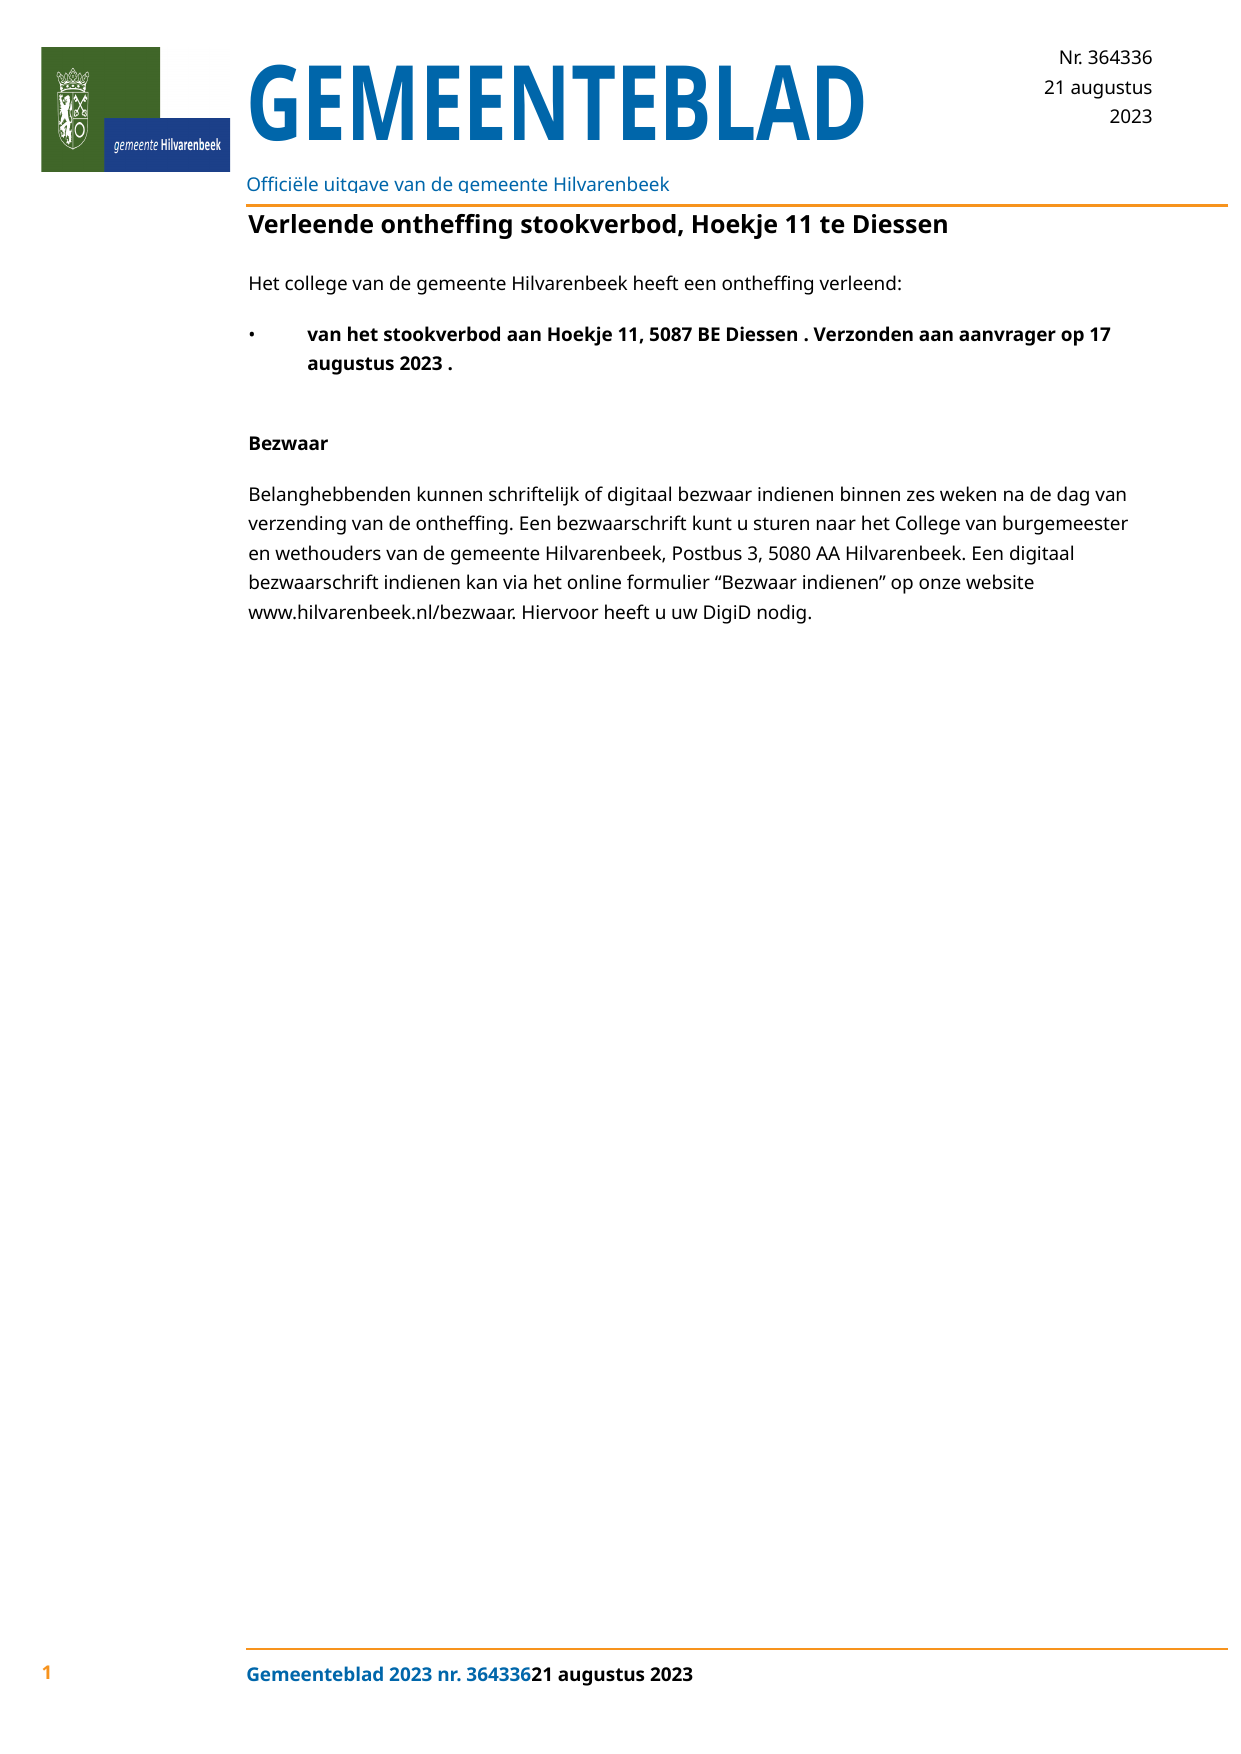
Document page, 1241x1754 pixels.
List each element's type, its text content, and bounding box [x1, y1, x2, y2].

picture [41, 47, 231, 172]
text Het college van de gemeente Hilvarenbeek heeft een ontheffing verleend: [248, 270, 1152, 296]
list van het stookverbod aan Hoekje 11, 5087 BE Diessen . Verzonden aan aanvrager op 17 augustus 2023 . [248, 321, 1152, 376]
text Belanghebbenden kunnen schriftelijk of digitaal bezwaar indienen binnen zes weken na de dag van verzending van de ontheffing. Een bezwaarschrift kunt u sturen naar het College van burgemeester en wethouders van de gemeente Hilvarenbeek, Postbus 3, 5080 AA Hilvarenbeek. Een digitaal bezwaarschrift indienen kan via het online formulier “Bezwaar indienen” op onze website www.hilvarenbeek.nl/bezwaar. Hiervoor heeft u uw DigiD nodig. [248, 481, 1152, 625]
text Bezwaar [248, 430, 1152, 456]
text Verleende ontheffing stookverbod, Hoekje 11 te Diessen [248, 207, 1152, 241]
